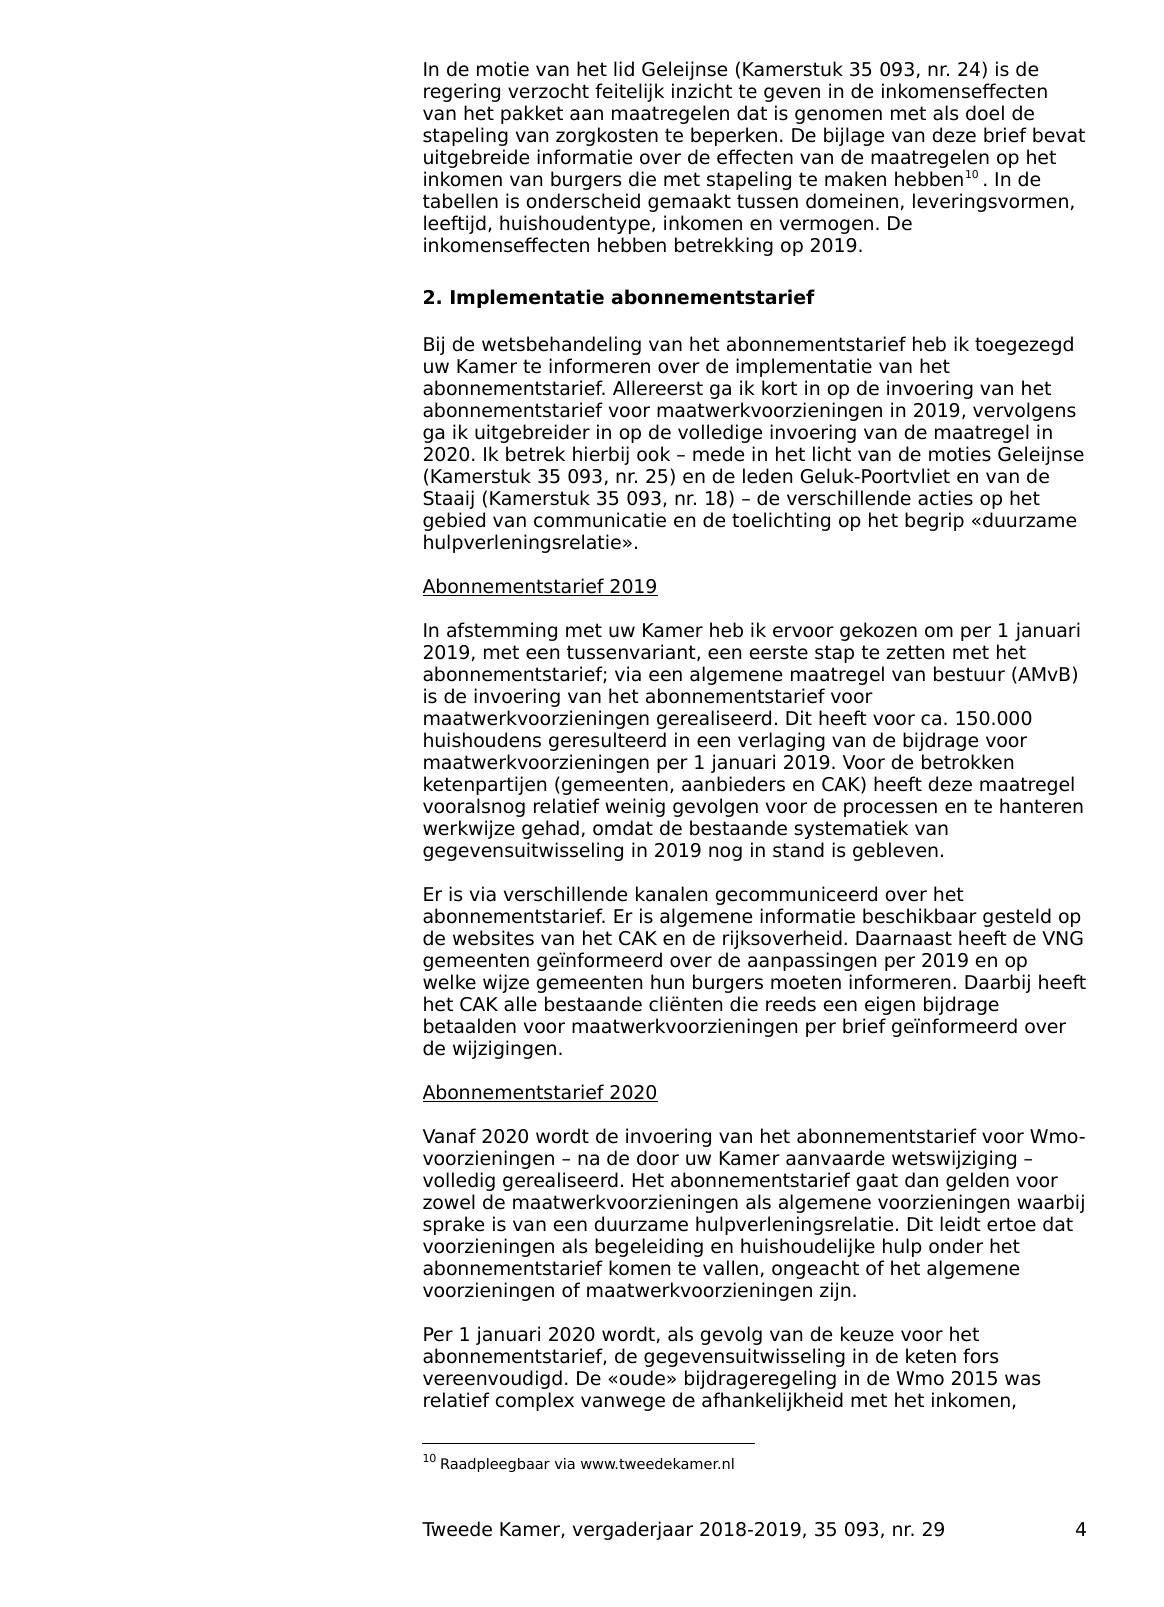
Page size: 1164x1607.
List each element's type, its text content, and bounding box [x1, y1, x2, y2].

text Er is via verschillende kanalen gecommuniceerd over het abonnementstarief. Er is algemene informatie beschikbaar gesteld op de websites van het CAK en de rijksoverheid. Daarnaast heeft de VNG gemeenten geïnformeerd over de aanpassingen per 2019 en op welke wijze gemeenten hun burgers moeten informeren. Daarbij heeft het CAK alle bestaande cliënten die reeds een eigen bijdrage betaalden voor maatwerkvoorzieningen per brief geïnformeerd over de wijzigingen. [422, 884, 1087, 1060]
subtitle 2. Implementatie abonnementstarief [422, 287, 1087, 309]
text Bij de wetsbehandeling van het abonnementstarief heb ik toegezegd uw Kamer te informeren over de implementatie van het abonnementstarief. Allereerst ga ik kort in op de invoering van het abonnementstarief voor maatwerkvoorzieningen in 2019, vervolgens ga ik uitgebreider in op de volledige invoering van de maatregel in 2020. Ik betrek hierbij ook – mede in het licht van de moties Geleijnse (Kamerstuk 35 093, nr. 25) en de leden Geluk-Poortvliet en van de Staaij (Kamerstuk 35 093, nr. 18) – de verschillende acties op het gebied van communicatie en de toelichting op het begrip «duurzame hulpverleningsrelatie». [422, 334, 1087, 554]
subtitle Abonnementstarief 2020 [422, 1082, 1087, 1104]
text Per 1 januari 2020 wordt, als gevolg van de keuze voor het abonnementstarief, de gegevensuitwisseling in de keten fors vereenvoudigd. De «oude» bijdrageregeling in de Wmo 2015 was relatief complex vanwege de afhankelijkheid met het inkomen, [422, 1324, 1087, 1412]
text Raadpleegbaar via www.tweedekamer.nl [422, 1452, 1087, 1474]
text Vanaf 2020 wordt de invoering van het abonnementstarief voor Wmo-voorzieningen – na de door uw Kamer aanvaarde wetswijziging – volledig gerealiseerd. Het abonnementstarief gaat dan gelden voor zowel de maatwerkvoorzieningen als algemene voorzieningen waarbij sprake is van een duurzame hulpverleningsrelatie. Dit leidt ertoe dat voorzieningen als begeleiding en huishoudelijke hulp onder het abonnementstarief komen te vallen, ongeacht of het algemene voorzieningen of maatwerkvoorzieningen zijn. [422, 1126, 1087, 1302]
text In afstemming met uw Kamer heb ik ervoor gekozen om per 1 januari 2019, met een tussenvariant, een eerste stap te zetten met het abonnementstarief; via een algemene maatregel van bestuur (AMvB) is de invoering van het abonnementstarief voor maatwerkvoorzieningen gerealiseerd. Dit heeft voor ca. 150.000 huishoudens geresulteerd in een verlaging van de bijdrage voor maatwerkvoorzieningen per 1 januari 2019. Voor de betrokken ketenpartijen (gemeenten, aanbieders en CAK) heeft deze maatregel vooralsnog relatief weinig gevolgen voor de processen en te hanteren werkwijze gehad, omdat de bestaande systematiek van gegevensuitwisseling in 2019 nog in stand is gebleven. [422, 620, 1087, 862]
text In de motie van het lid Geleijnse (Kamerstuk 35 093, nr. 24) is de regering verzocht feitelijk inzicht te geven in de inkomenseffecten van het pakket aan maatregelen dat is genomen met als doel de stapeling van zorgkosten te beperken. De bijlage van deze brief bevat uitgebreide informatie over de effecten van de maatregelen op het inkomen van burgers die met stapeling te maken hebben. In de tabellen is onderscheid gemaakt tussen domeinen, leveringsvormen, leeftijd, huishoudentype, inkomen en vermogen. De inkomenseffecten hebben betrekking op 2019. [422, 59, 1087, 257]
subtitle Abonnementstarief 2019 [422, 576, 1087, 598]
